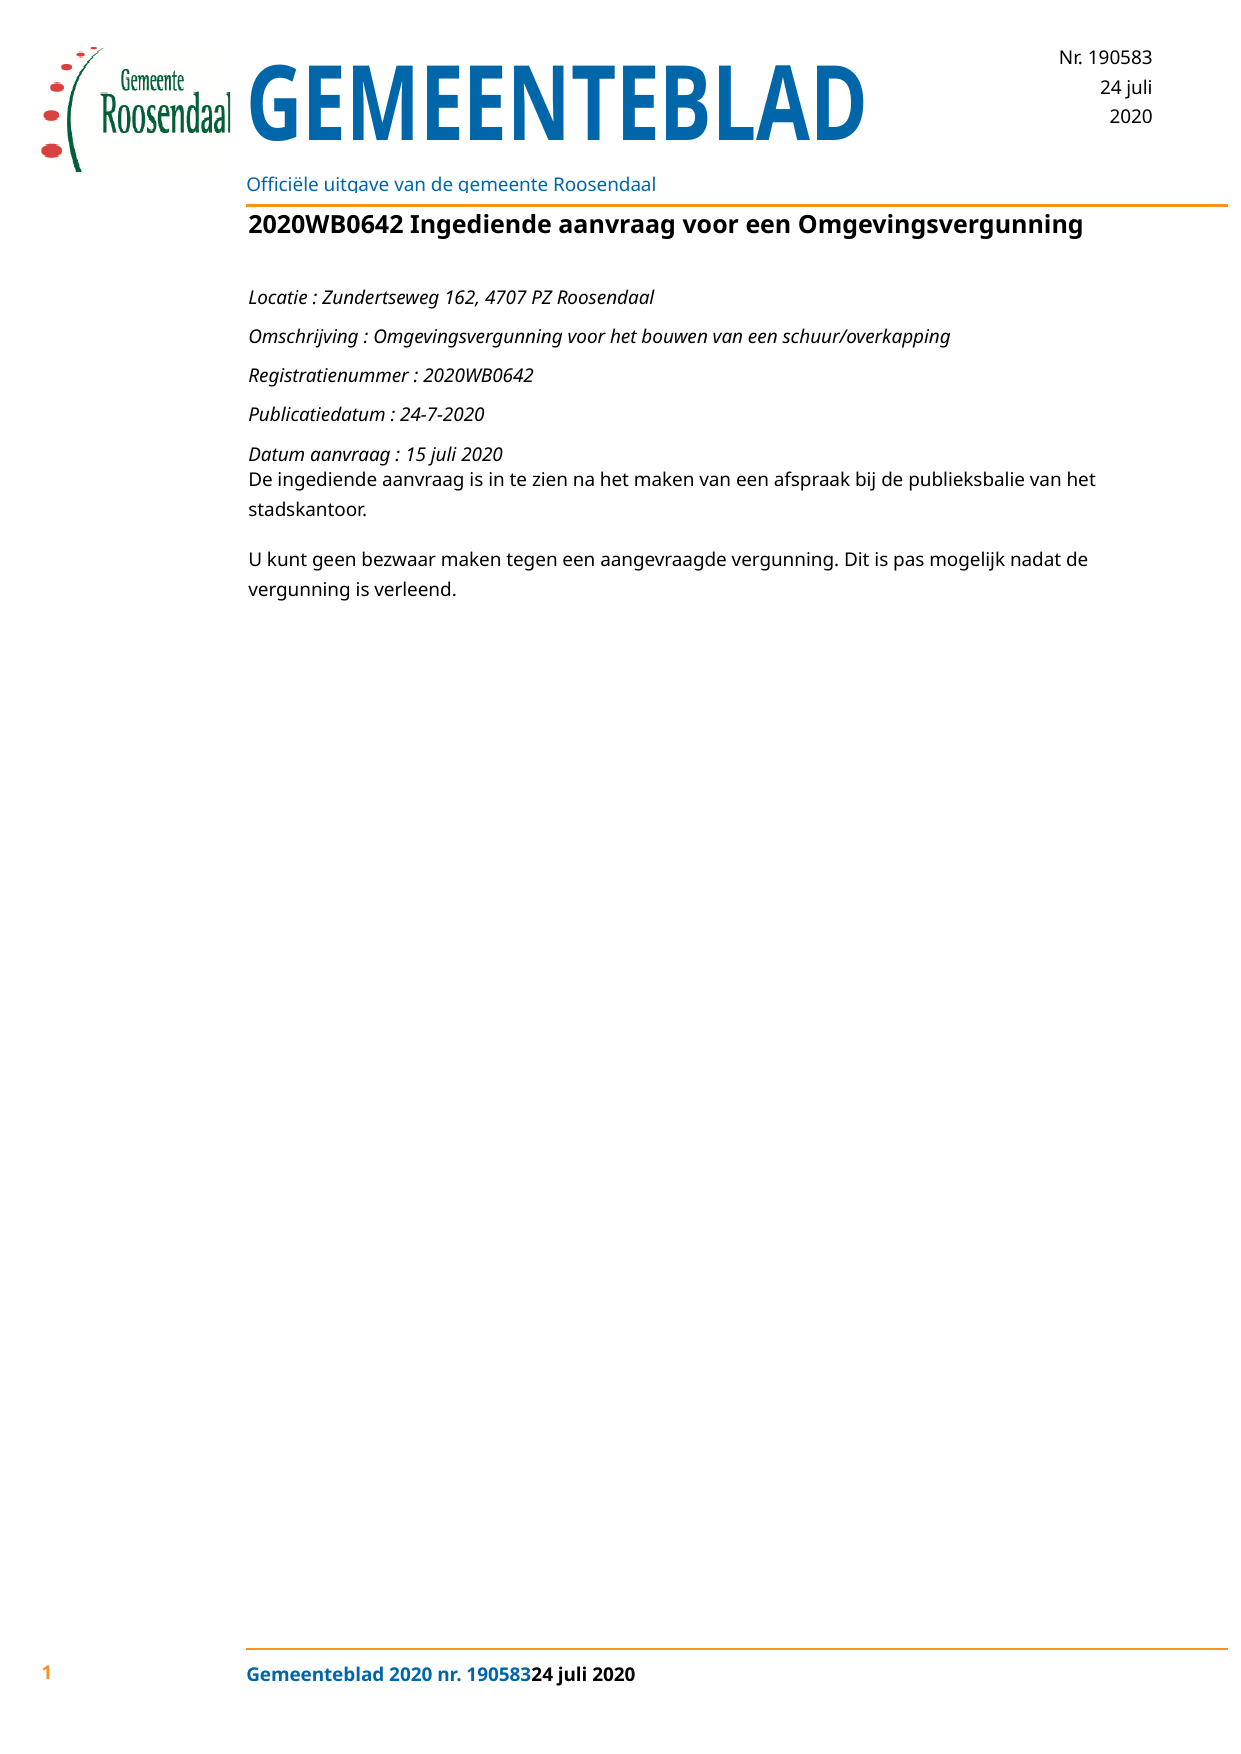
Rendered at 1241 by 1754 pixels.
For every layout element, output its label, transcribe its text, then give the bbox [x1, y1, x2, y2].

text Locatie : Zundertseweg 162, 4707 PZ Roosendaal [248, 284, 1152, 309]
text 2020WB0642 Ingediende aanvraag voor een Omgevingsvergunning [248, 207, 1152, 241]
text U kunt geen bezwaar maken tegen een aangevraagde vergunning. Dit is pas mogelijk nadat de vergunning is verleend. [248, 547, 1152, 602]
text Datum aanvraag : 15 juli 2020 [248, 441, 1152, 467]
picture [41, 47, 231, 172]
text De ingediende aanvraag is in te zien na het maken van een afspraak bij de publieksbalie van het stadskantoor. [248, 467, 1152, 522]
text Publicatiedatum : 24-7-2020 [248, 402, 1152, 427]
text Omschrijving : Omgevingsvergunning voor het bouwen van een schuur/overkapping [248, 323, 1152, 349]
text Registratienummer : 2020WB0642 [248, 362, 1152, 388]
